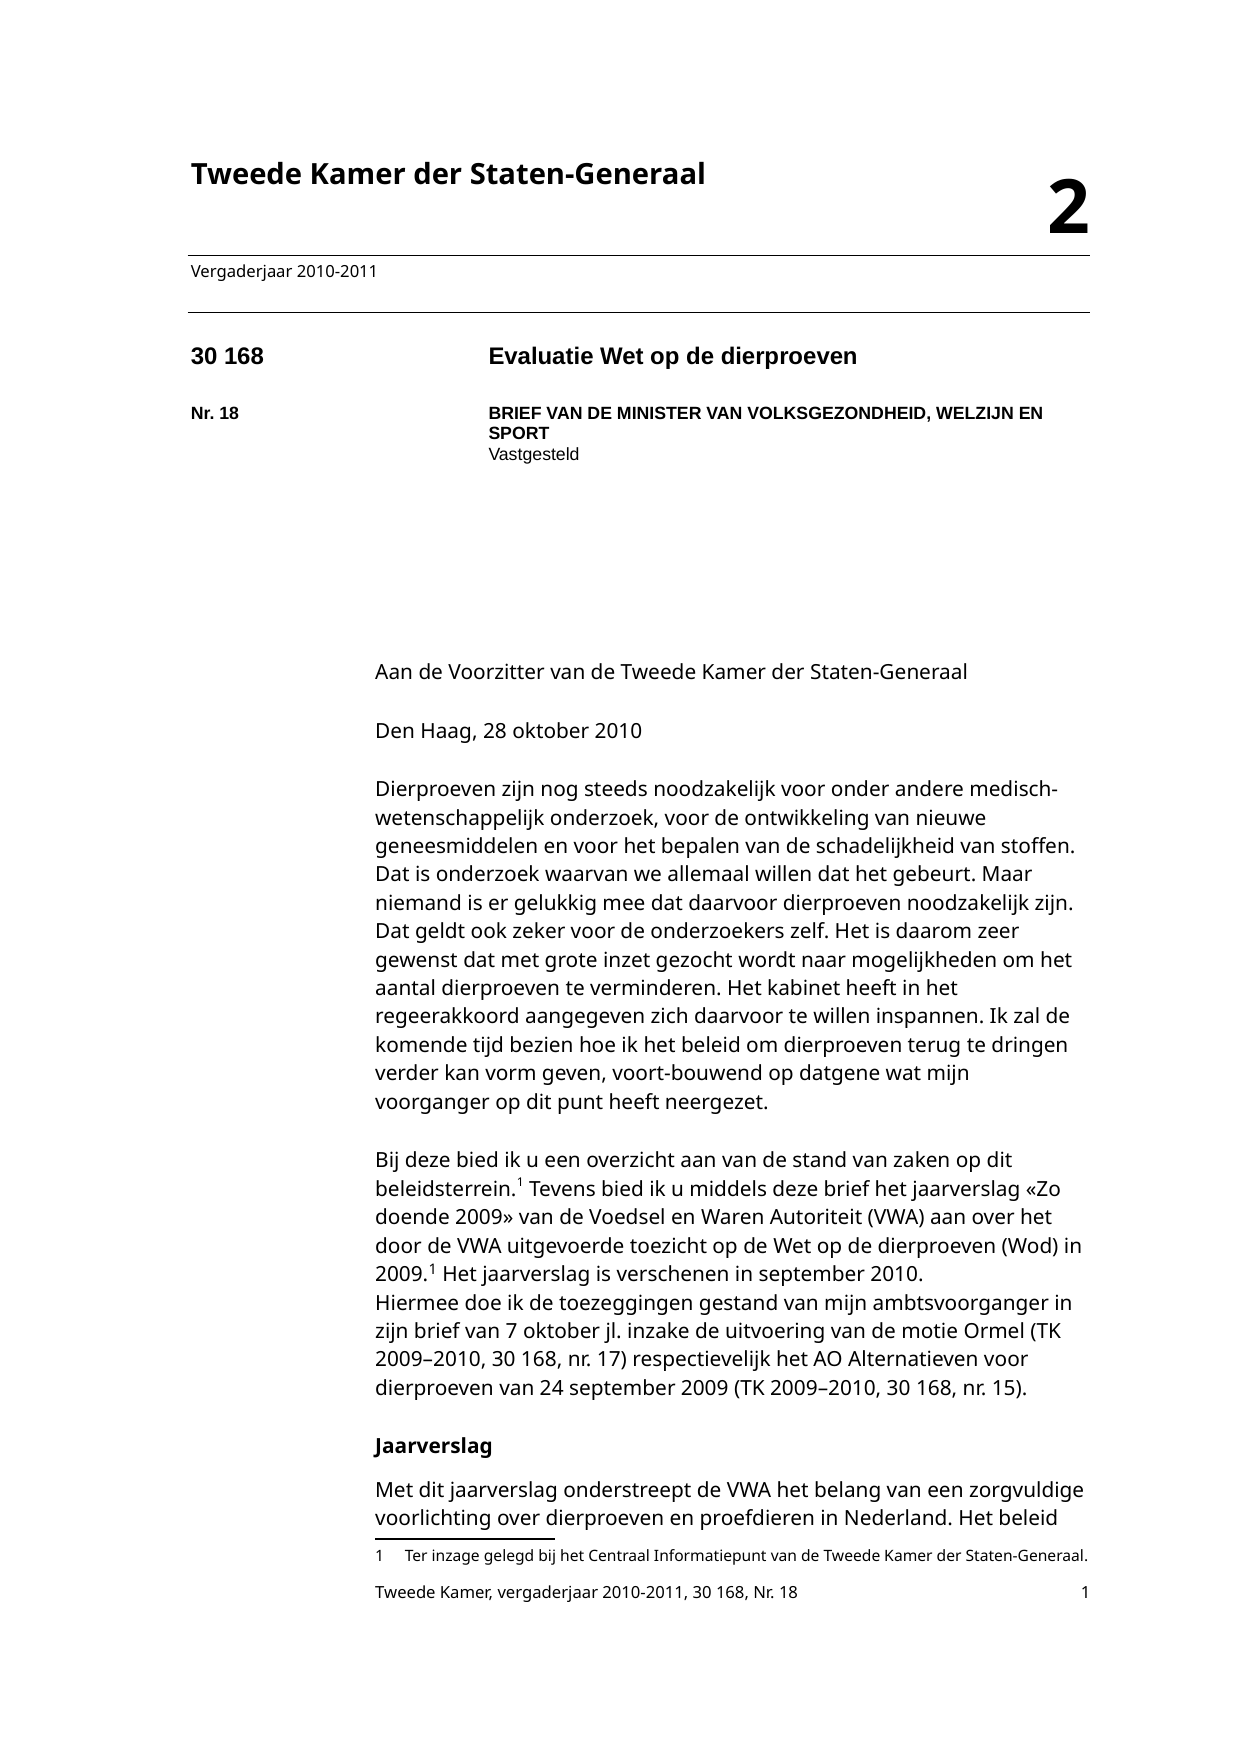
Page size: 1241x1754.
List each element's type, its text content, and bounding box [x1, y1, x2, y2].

table_header Tweede Kamer der Staten-Generaal [188, 150, 909, 255]
text Hiermee doe ik de toezeggingen gestand van mijn ambtsvoorganger in zijn brief van 7 oktober jl. inzake de uitvoering van de motie Ormel (TK 2009–2010, 30 168, nr. 17) respectievelijk het AO Alternatieven voor dierproeven van 24 september 2009 (TK 2009–2010, 30 168, nr. 15). [375, 1288, 1090, 1401]
text Bij deze bied ik u een overzicht aan van de stand van zaken op dit beleidsterrein. Tevens bied ik u middels deze brief het jaarverslag «Zo doende 2009» van de Voedsel en Waren Autoriteit (VWA) aan over het door de VWA uitgevoerde toezicht op de Wet op de dierproeven (Wod) in 2009.1 Het jaarverslag is verschenen in september 2010. [375, 1145, 1090, 1288]
text Den Haag, 28 oktober 2010 [375, 716, 1090, 744]
text Ter inzage gelegd bij het Centraal Informatiepunt van de Tweede Kamer der Staten-Generaal. [375, 1509, 1090, 1566]
text Dierproeven zijn nog steeds noodzakelijk voor onder andere medisch-wetenschappelijk onderzoek, voor de ontwikkeling van nieuwe geneesmiddelen en voor het bepalen van de schadelijkheid van stoffen. Dat is onderzoek waarvan we allemaal willen dat het gebeurt. Maar niemand is er gelukkig mee dat daarvoor dierproeven noodzakelijk zijn. Dat geldt ook zeker voor de onderzoekers zelf. Het is daarom zeer gewenst dat met grote inzet gezocht wordt naar mogelijkheden om het aantal dierproeven te verminderen. Het kabinet heeft in het regeerakkoord aangegeven zich daarvoor te willen inspannen. Ik zal de komende tijd bezien hoe ik het beleid om dierproeven terug te dringen verder kan vorm geven, voort-bouwend op datgene wat mijn voorganger op dit punt heeft neergezet. [375, 774, 1090, 1115]
table_cell 30 168 [188, 339, 485, 399]
table_cell Nr. 18 [188, 399, 485, 539]
table_cell Evaluatie Wet op de dierproeven [485, 339, 1090, 399]
table_cell [188, 313, 485, 339]
table_cell Vergaderjaar 2010-2011 [188, 256, 485, 312]
table_header 2 [910, 150, 1090, 255]
table_cell BRIEF VAN DE MINISTER VAN VOLKSGEZONDHEID, WELZIJN EN SPORT Vastgesteld [485, 399, 1090, 539]
table_cell [485, 313, 1090, 339]
table_cell [485, 256, 1090, 312]
text Aan de Voorzitter van de Tweede Kamer der Staten-Generaal [375, 657, 1090, 686]
